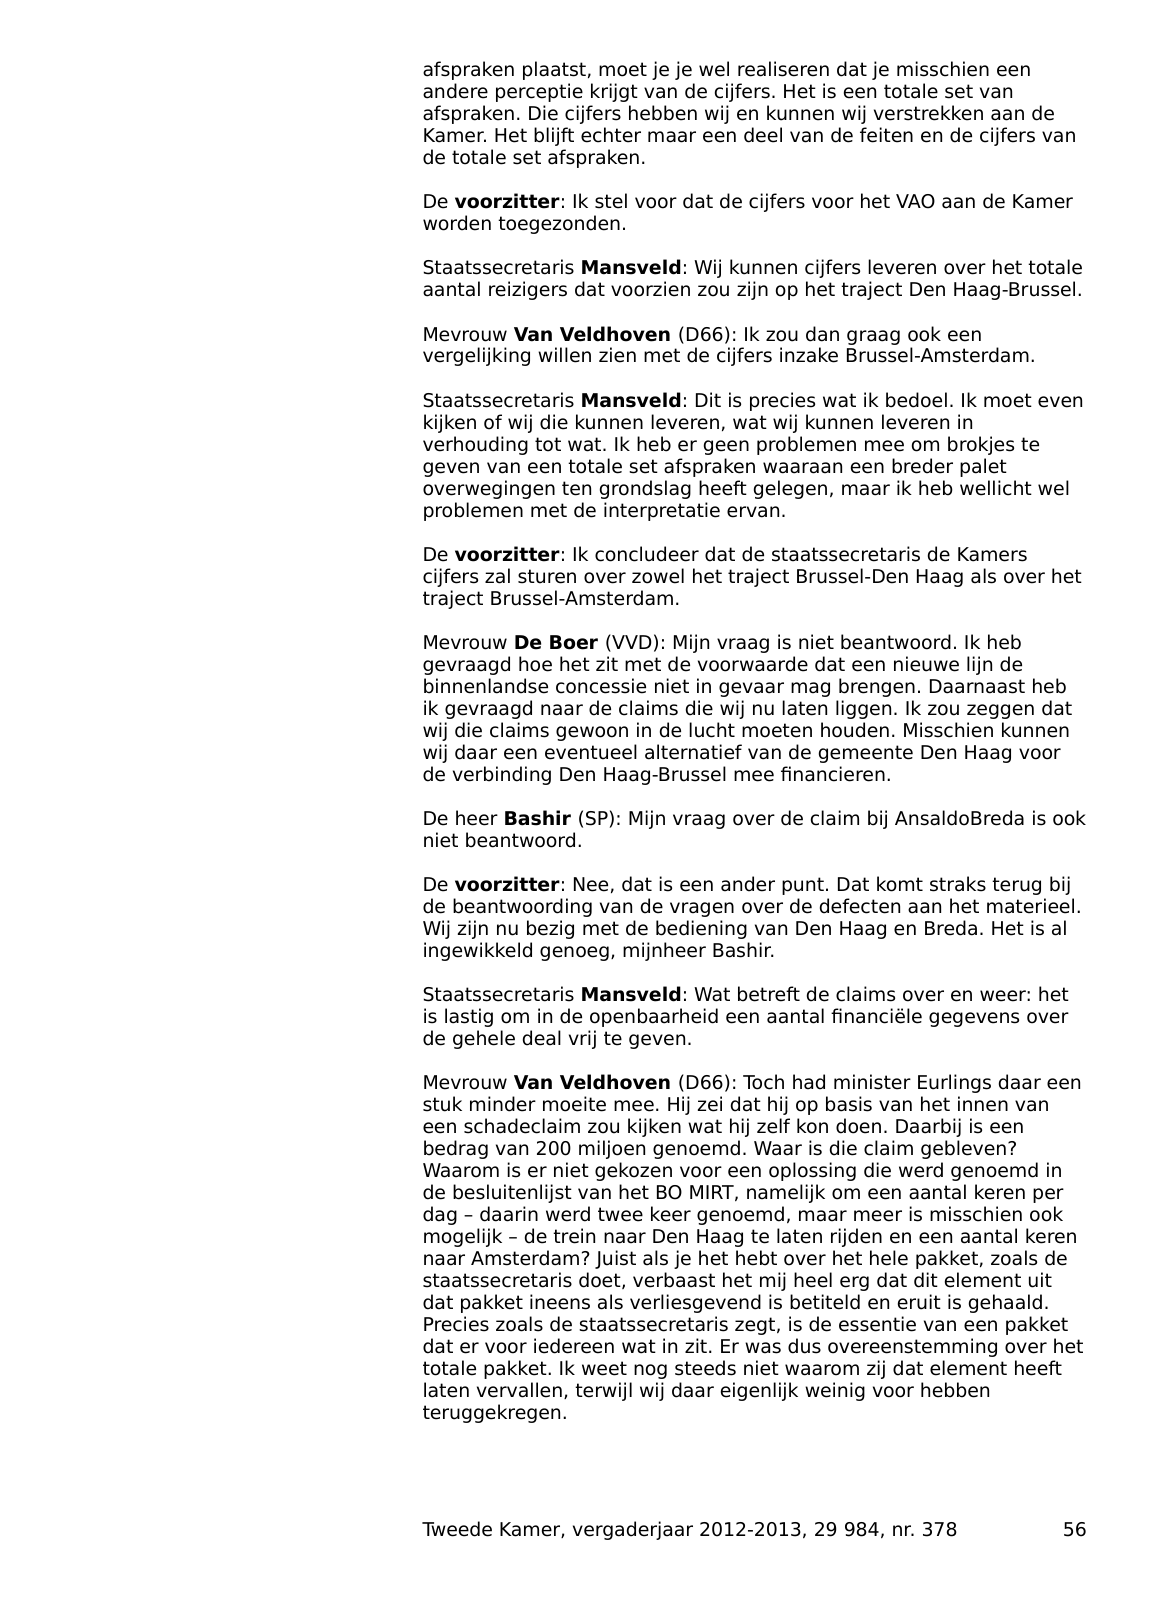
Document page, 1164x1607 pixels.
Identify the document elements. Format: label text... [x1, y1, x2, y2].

text Mevrouw Van Veldhoven (D66): Ik zou dan graag ook een vergelijking willen zien met de cijfers inzake Brussel-Amsterdam. [422, 323, 1087, 367]
text Mevrouw De Boer (VVD): Mijn vraag is niet beantwoord. Ik heb gevraagd hoe het zit met de voorwaarde dat een nieuwe lijn de binnenlandse concessie niet in gevaar mag brengen. Daarnaast heb ik gevraagd naar de claims die wij nu laten liggen. Ik zou zeggen dat wij die claims gewoon in de lucht moeten houden. Misschien kunnen wij daar een eventueel alternatief van de gemeente Den Haag voor de verbinding Den Haag-Brussel mee financieren. [422, 632, 1087, 786]
text Staatssecretaris Mansveld: Wat betreft de claims over en weer: het is lastig om in de openbaarheid een aantal financiële gegevens over de gehele deal vrij te geven. [422, 984, 1087, 1050]
text Staatssecretaris Mansveld: Dit is precies wat ik bedoel. Ik moet even kijken of wij die kunnen leveren, wat wij kunnen leveren in verhouding tot wat. Ik heb er geen problemen mee om brokjes te geven van een totale set afspraken waaraan een breder palet overwegingen ten grondslag heeft gelegen, maar ik heb wellicht wel problemen met de interpretatie ervan. [422, 389, 1087, 521]
text De voorzitter: Ik stel voor dat de cijfers voor het VAO aan de Kamer worden toegezonden. [422, 191, 1087, 235]
text De voorzitter: Nee, dat is een ander punt. Dat komt straks terug bij de beantwoording van de vragen over de defecten aan het materieel. Wij zijn nu bezig met de bediening van Den Haag en Breda. Het is al ingewikkeld genoeg, mijnheer Bashir. [422, 874, 1087, 962]
text Staatssecretaris Mansveld: Wij kunnen cijfers leveren over het totale aantal reizigers dat voorzien zou zijn op het traject Den Haag-Brussel. [422, 257, 1087, 301]
text afspraken plaatst, moet je je wel realiseren dat je misschien een andere perceptie krijgt van de cijfers. Het is een totale set van afspraken. Die cijfers hebben wij en kunnen wij verstrekken aan de Kamer. Het blijft echter maar een deel van de feiten en de cijfers van de totale set afspraken. [422, 59, 1087, 169]
text De voorzitter: Ik concludeer dat de staatssecretaris de Kamers cijfers zal sturen over zowel het traject Brussel-Den Haag als over het traject Brussel-Amsterdam. [422, 544, 1087, 609]
text De heer Bashir (SP): Mijn vraag over de claim bij AnsaldoBreda is ook niet beantwoord. [422, 808, 1087, 852]
text Mevrouw Van Veldhoven (D66): Toch had minister Eurlings daar een stuk minder moeite mee. Hij zei dat hij op basis van het innen van een schadeclaim zou kijken wat hij zelf kon doen. Daarbij is een bedrag van 200 miljoen genoemd. Waar is die claim gebleven? Waarom is er niet gekozen voor een oplossing die werd genoemd in de besluitenlijst van het BO MIRT, namelijk om een aantal keren per dag – daarin werd twee keer genoemd, maar meer is misschien ook mogelijk – de trein naar Den Haag te laten rijden en een aantal keren naar Amsterdam? Juist als je het hebt over het hele pakket, zoals de staatssecretaris doet, verbaast het mij heel erg dat dit element uit dat pakket ineens als verliesgevend is betiteld en eruit is gehaald. Precies zoals de staatssecretaris zegt, is de essentie van een pakket dat er voor iedereen wat in zit. Er was dus overeenstemming over het totale pakket. Ik weet nog steeds niet waarom zij dat element heeft laten vervallen, terwijl wij daar eigenlijk weinig voor hebben teruggekregen. [422, 1072, 1087, 1424]
